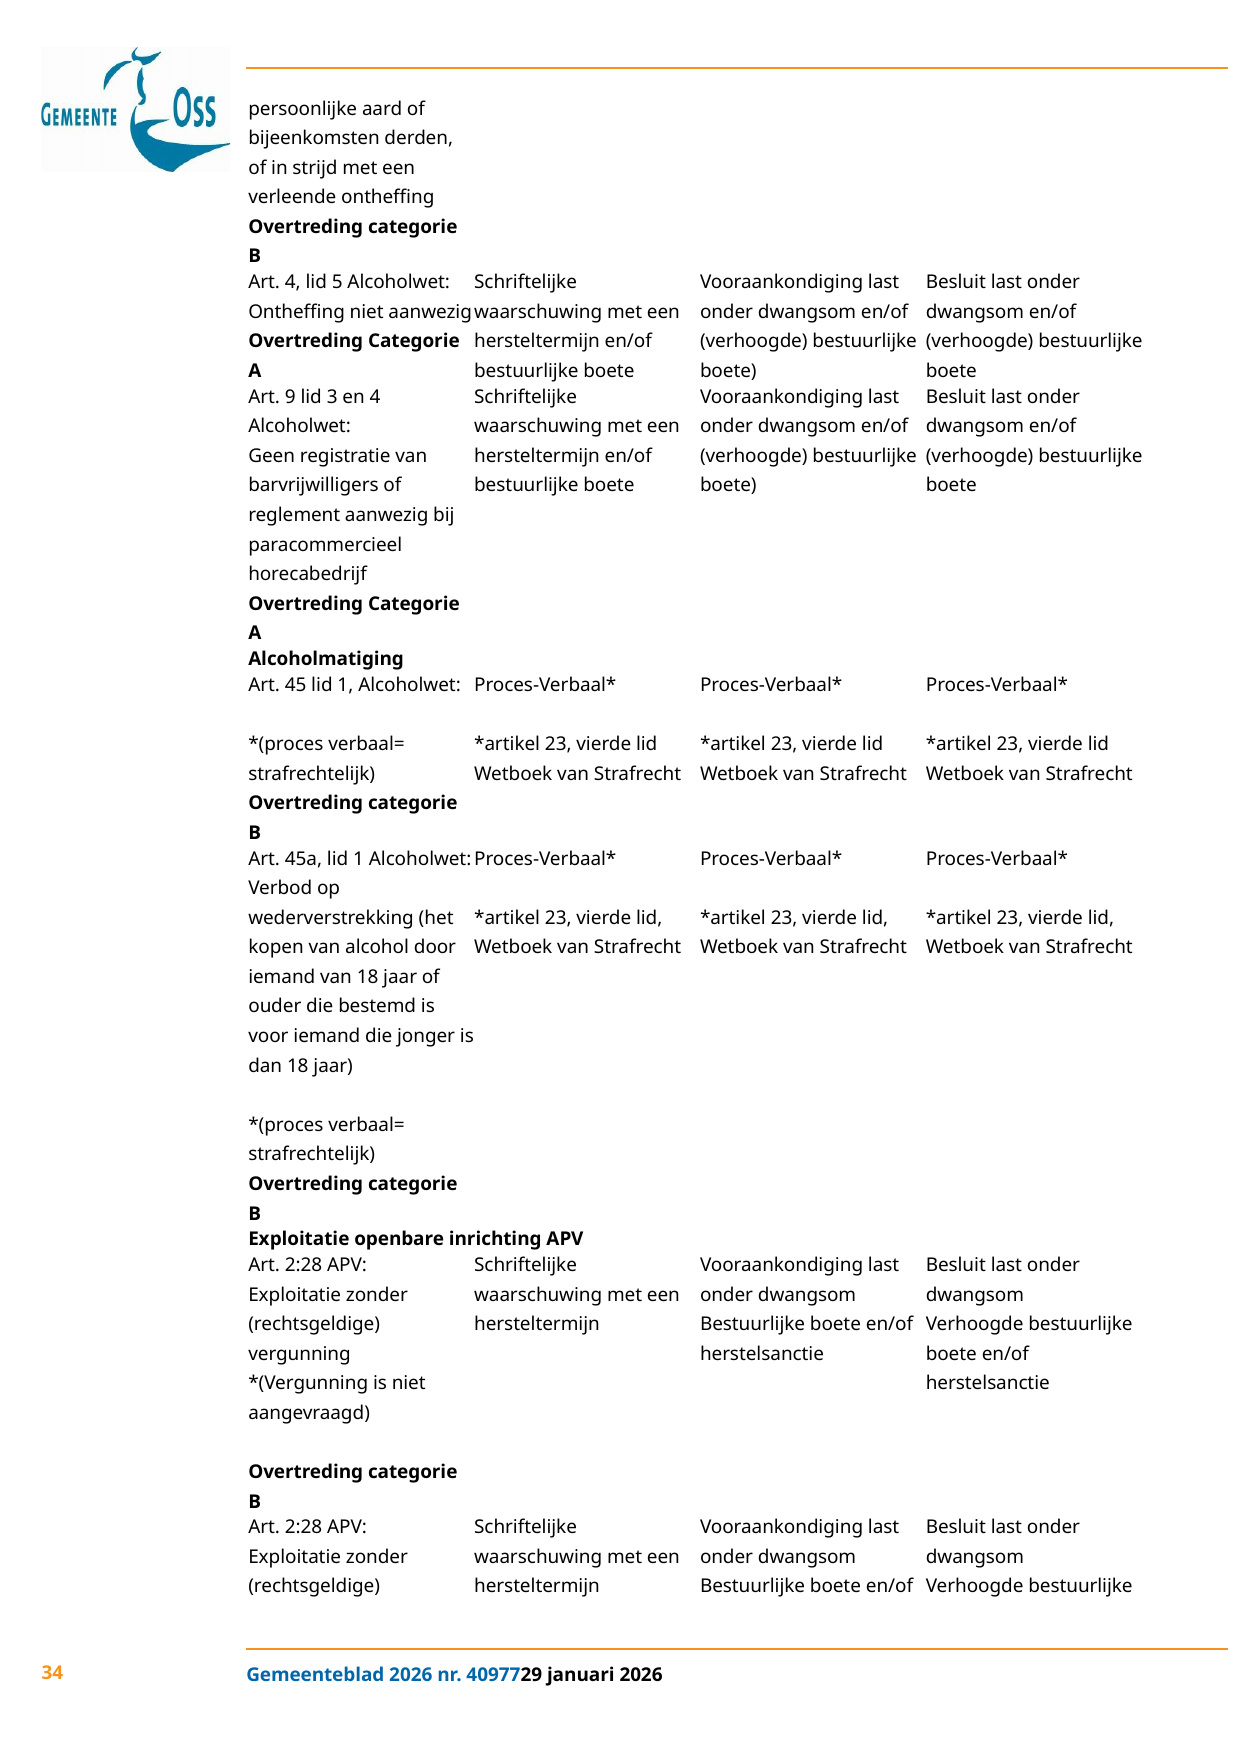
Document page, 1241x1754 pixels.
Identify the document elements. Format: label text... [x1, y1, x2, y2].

table_cell Art. 4, lid 5 Alcoholwet: Ontheffing niet aanwezig Overtreding Categorie A [248, 269, 474, 383]
table_cell [700, 95, 926, 268]
table_cell Proces-Verbaal* *artikel 23, vierde lid Wetboek van Strafrecht [700, 671, 926, 845]
picture [41, 47, 231, 172]
table_cell Vooraankondiging last onder dwangsom Bestuurlijke boete en/of [700, 1514, 926, 1598]
table_cell Art. 45a, lid 1 Alcoholwet: Verbod op wederverstrekking (het kopen van alcohol door iemand van 18 jaar of ouder die bestemd is voor iemand die jonger is dan 18 jaar) *(proces verbaal= strafrechtelijk) Overtreding categorie B [248, 845, 474, 1225]
table_cell Besluit last onder dwangsom Verhoogde bestuurlijke boete en/of herstelsanctie [926, 1251, 1152, 1513]
table_cell Schriftelijke waarschuwing met een hersteltermijn [474, 1251, 700, 1513]
table_cell Vooraankondiging last onder dwangsom en/of (verhoogde) bestuurlijke boete) [700, 383, 926, 645]
table_cell [926, 95, 1152, 268]
table_cell Art. 2:28 APV: Exploitatie zonder (rechtsgeldige) vergunning *(Vergunning is niet aangevraagd) Overtreding categorie B [248, 1251, 474, 1513]
table_cell Proces-Verbaal* *artikel 23, vierde lid, Wetboek van Strafrecht [700, 845, 926, 1225]
table_cell Besluit last onder dwangsom en/of (verhoogde) bestuurlijke boete [926, 269, 1152, 383]
table_cell Art. 2:28 APV: Exploitatie zonder (rechtsgeldige) [248, 1514, 474, 1598]
table_cell Art. 45 lid 1, Alcoholwet: *(proces verbaal= strafrechtelijk) Overtreding categorie B [248, 671, 474, 845]
table_cell Alcoholmatiging [248, 645, 1152, 671]
table_cell Besluit last onder dwangsom en/of (verhoogde) bestuurlijke boete [926, 383, 1152, 645]
table_cell Schriftelijke waarschuwing met een hersteltermijn en/of bestuurlijke boete [474, 269, 700, 383]
table_cell Proces-Verbaal* *artikel 23, vierde lid, Wetboek van Strafrecht [926, 845, 1152, 1225]
table_cell Besluit last onder dwangsom Verhoogde bestuurlijke [926, 1514, 1152, 1598]
table_cell Vooraankondiging last onder dwangsom Bestuurlijke boete en/of herstelsanctie [700, 1251, 926, 1513]
table_cell Schriftelijke waarschuwing met een hersteltermijn en/of bestuurlijke boete [474, 383, 700, 645]
table_cell Exploitatie openbare inrichting APV [248, 1225, 1152, 1251]
table_cell Proces-Verbaal* *artikel 23, vierde lid, Wetboek van Strafrecht [474, 845, 700, 1225]
table_cell Art. 9 lid 3 en 4 Alcoholwet: Geen registratie van barvrijwilligers of reglement aanwezig bij paracommercieel horecabedrijf Overtreding Categorie A [248, 383, 474, 645]
table_cell Proces-Verbaal* *artikel 23, vierde lid Wetboek van Strafrecht [926, 671, 1152, 845]
table_cell Proces-Verbaal* *artikel 23, vierde lid Wetboek van Strafrecht [474, 671, 700, 845]
table_cell Schriftelijke waarschuwing met een hersteltermijn [474, 1514, 700, 1598]
table_cell [474, 95, 700, 268]
table_cell Vooraankondiging last onder dwangsom en/of (verhoogde) bestuurlijke boete) [700, 269, 926, 383]
table_cell persoonlijke aard of bijeenkomsten derden, of in strijd met een verleende ontheffing Overtreding categorie B [248, 95, 474, 268]
